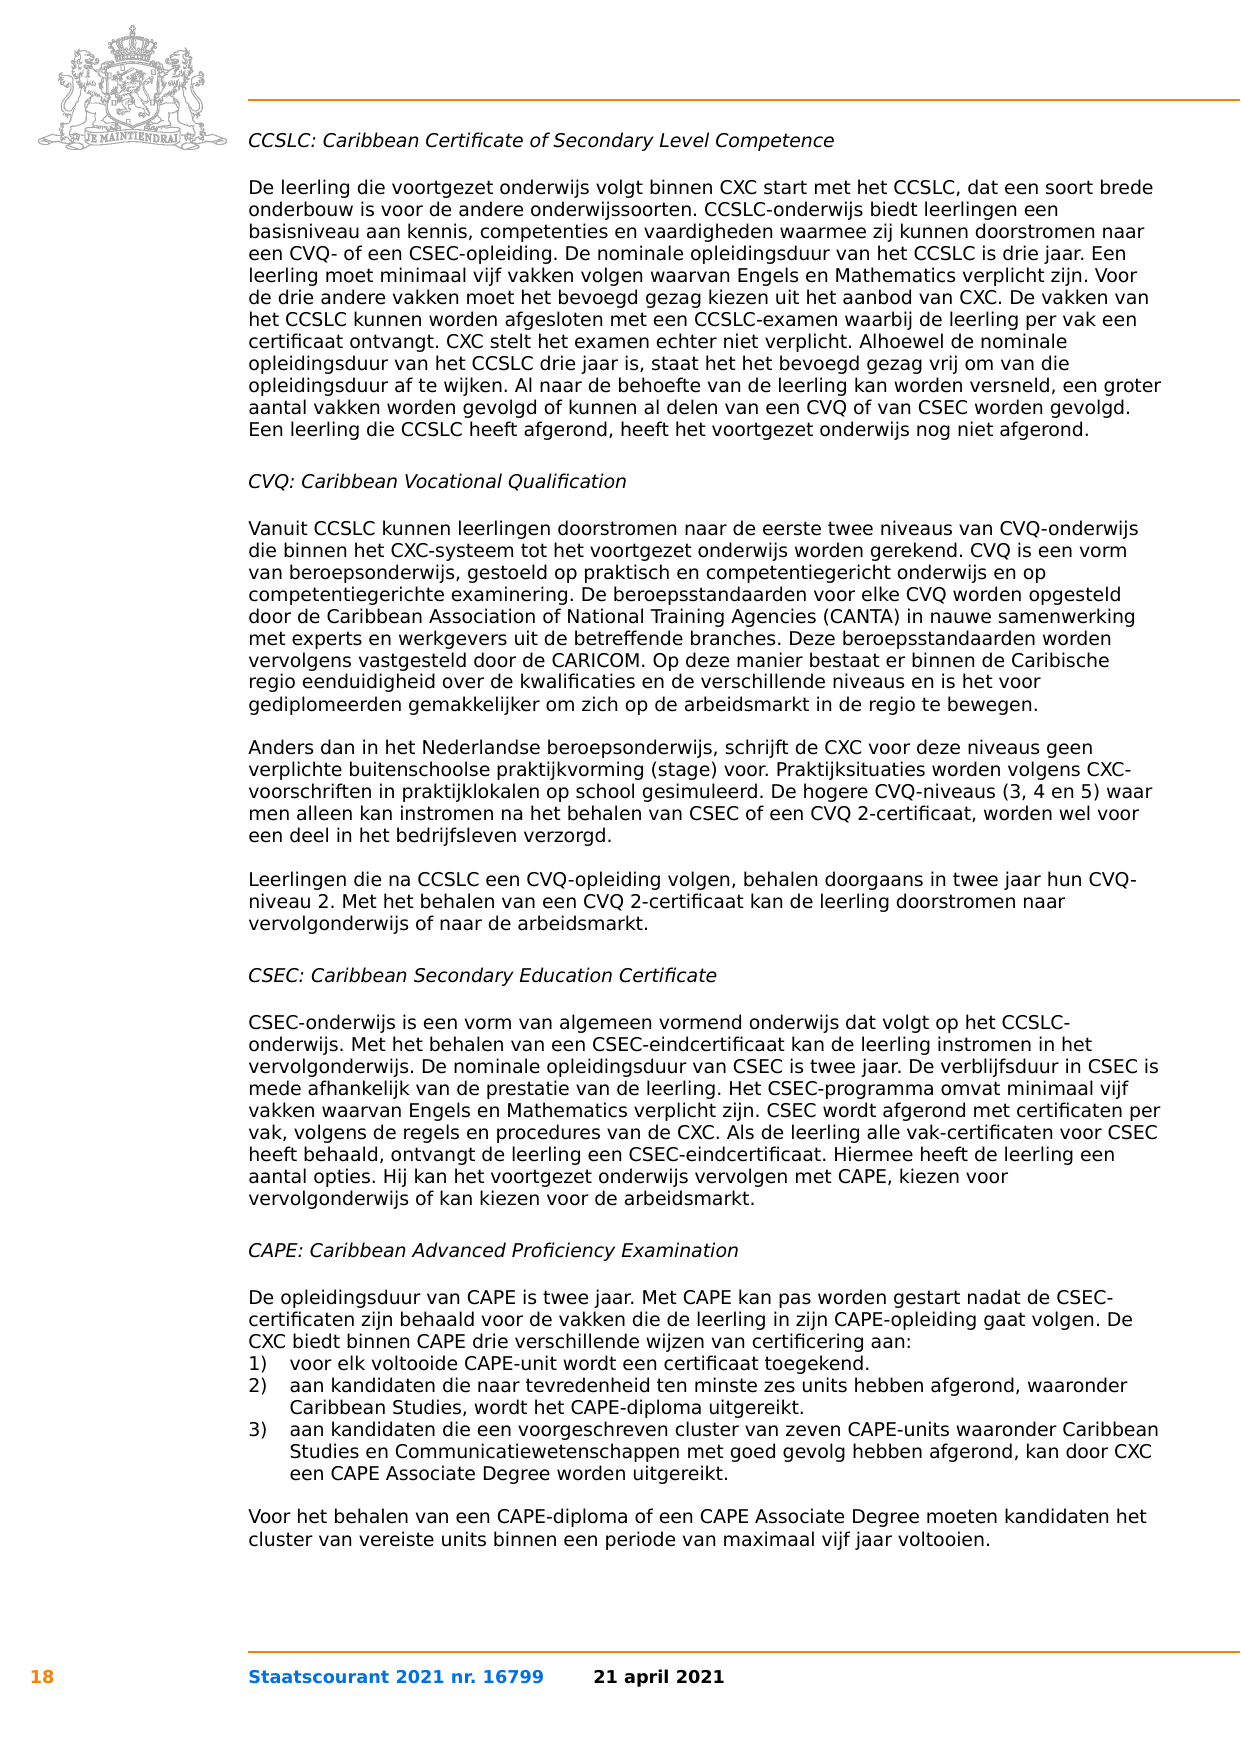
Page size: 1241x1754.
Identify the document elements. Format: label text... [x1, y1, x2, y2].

text 2) aan kandidaten die naar tevredenheid ten minste zes units hebben afgerond, waaronder Caribbean Studies, wordt het CAPE-diploma uitgereikt. [248, 1375, 1163, 1419]
text De opleidingsduur van CAPE is twee jaar. Met CAPE kan pas worden gestart nadat de CSEC-certificaten zijn behaald voor de vakken die de leerling in zijn CAPE-opleiding gaat volgen. De CXC biedt binnen CAPE drie verschillende wijzen van certificering aan: [248, 1287, 1163, 1353]
text Leerlingen die na CCSLC een CVQ-opleiding volgen, behalen doorgaans in twee jaar hun CVQ- niveau 2. Met het behalen van een CVQ 2-certificaat kan de leerling doorstromen naar vervolgonderwijs of naar de arbeidsmarkt. [248, 869, 1163, 935]
subtitle CSEC: Caribbean Secondary Education Certificate [248, 965, 1163, 987]
text 1) voor elk voltooide CAPE-unit wordt een certificaat toegekend. [248, 1353, 1163, 1375]
text Voor het behalen van een CAPE-diploma of een CAPE Associate Degree moeten kandidaten het cluster van vereiste units binnen een periode van maximaal vijf jaar voltooien. [248, 1506, 1163, 1550]
text De leerling die voortgezet onderwijs volgt binnen CXC start met het CCSLC, dat een soort brede onderbouw is voor de andere onderwijssoorten. CCSLC-onderwijs biedt leerlingen een basisniveau aan kennis, competenties en vaardigheden waarmee zij kunnen doorstromen naar een CVQ- of een CSEC-opleiding. De nominale opleidingsduur van het CCSLC is drie jaar. Een leerling moet minimaal vijf vakken volgen waarvan Engels en Mathematics verplicht zijn. Voor de drie andere vakken moet het bevoegd gezag kiezen uit het aanbod van CXC. De vakken van het CCSLC kunnen worden afgesloten met een CCSLC-examen waarbij de leerling per vak een certificaat ontvangt. CXC stelt het examen echter niet verplicht. Alhoewel de nominale opleidingsduur van het CCSLC drie jaar is, staat het het bevoegd gezag vrij om van die opleidingsduur af te wijken. Al naar de behoefte van de leerling kan worden versneld, een groter aantal vakken worden gevolgd of kunnen al delen van een CVQ of van CSEC worden gevolgd. Een leerling die CCSLC heeft afgerond, heeft het voortgezet onderwijs nog niet afgerond. [248, 177, 1163, 441]
text 3) aan kandidaten die een voorgeschreven cluster van zeven CAPE-units waaronder Caribbean Studies en Communicatiewetenschappen met goed gevolg hebben afgerond, kan door CXC een CAPE Associate Degree worden uitgereikt. [248, 1419, 1163, 1484]
subtitle CCSLC: Caribbean Certificate of Secondary Level Competence [248, 130, 1163, 152]
picture [38, 25, 227, 150]
text CSEC-onderwijs is een vorm van algemeen vormend onderwijs dat volgt op het CCSLC-onderwijs. Met het behalen van een CSEC-eindcertificaat kan de leerling instromen in het vervolgonderwijs. De nominale opleidingsduur van CSEC is twee jaar. De verblijfsduur in CSEC is mede afhankelijk van de prestatie van de leerling. Het CSEC-programma omvat minimaal vijf vakken waarvan Engels en Mathematics verplicht zijn. CSEC wordt afgerond met certificaten per vak, volgens de regels en procedures van de CXC. Als de leerling alle vak-certificaten voor CSEC heeft behaald, ontvangt de leerling een CSEC-eindcertificaat. Hiermee heeft de leerling een aantal opties. Hij kan het voortgezet onderwijs vervolgen met CAPE, kiezen voor vervolgonderwijs of kan kiezen voor de arbeidsmarkt. [248, 1012, 1163, 1210]
text Vanuit CCSLC kunnen leerlingen doorstromen naar de eerste twee niveaus van CVQ-onderwijs die binnen het CXC-systeem tot het voortgezet onderwijs worden gerekend. CVQ is een vorm van beroepsonderwijs, gestoeld op praktisch en competentiegericht onderwijs en op competentiegerichte examinering. De beroepsstandaarden voor elke CVQ worden opgesteld door de Caribbean Association of National Training Agencies (CANTA) in nauwe samenwerking met experts en werkgevers uit de betreffende branches. Deze beroepsstandaarden worden vervolgens vastgesteld door de CARICOM. Op deze manier bestaat er binnen de Caribische regio eenduidigheid over de kwalificaties en de verschillende niveaus en is het voor gediplomeerden gemakkelijker om zich op de arbeidsmarkt in de regio te bewegen. [248, 518, 1163, 715]
subtitle CAPE: Caribbean Advanced Proficiency Examination [248, 1240, 1163, 1262]
subtitle CVQ: Caribbean Vocational Qualification [248, 471, 1163, 493]
text Anders dan in het Nederlandse beroepsonderwijs, schrijft de CXC voor deze niveaus geen verplichte buitenschoolse praktijkvorming (stage) voor. Praktijksituaties worden volgens CXC-voorschriften in praktijklokalen op school gesimuleerd. De hogere CVQ-niveaus (3, 4 en 5) waar men alleen kan instromen na het behalen van CSEC of een CVQ 2-certificaat, worden wel voor een deel in het bedrijfsleven verzorgd. [248, 737, 1163, 847]
